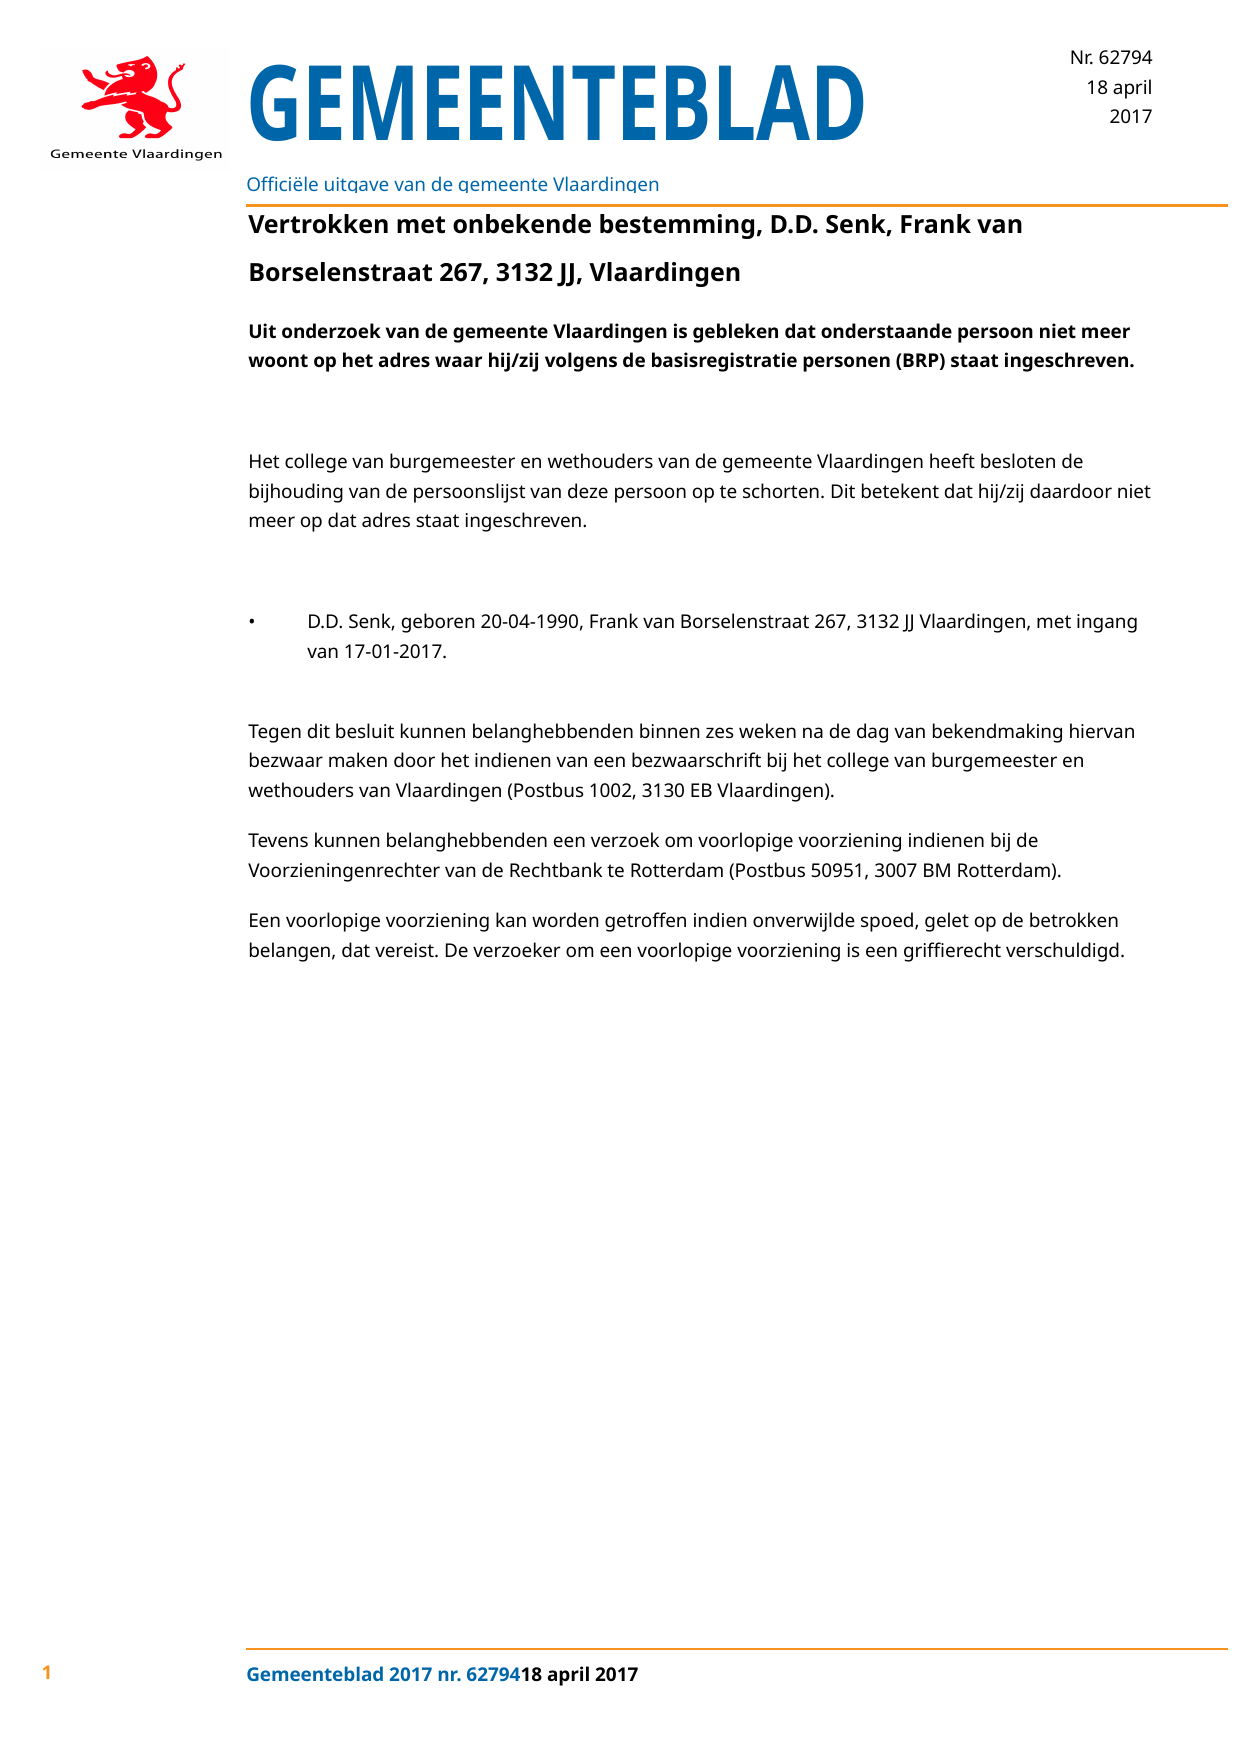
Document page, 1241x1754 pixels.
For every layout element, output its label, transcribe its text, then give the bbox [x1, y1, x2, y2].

text Tegen dit besluit kunnen belanghebbenden binnen zes weken na de dag van bekendmaking hiervan bezwaar maken door het indienen van een bezwaarschrift bij het college van burgemeester en wethouders van Vlaardingen (Postbus 1002, 3130 EB Vlaardingen). [248, 718, 1152, 803]
text Vertrokken met onbekende bestemming, D.D. Senk, Frank van Borselenstraat 267, 3132 JJ, Vlaardingen [248, 207, 1152, 288]
text Uit onderzoek van de gemeente Vlaardingen is gebleken dat onderstaande persoon niet meer woont op het adres waar hij/zij volgens de basisregistratie personen (BRP) staat ingeschreven. [248, 318, 1152, 373]
text Tevens kunnen belanghebbenden een verzoek om voorlopige voorziening indienen bij de Voorzieningenrechter van de Rechtbank te Rotterdam (Postbus 50951, 3007 BM Rotterdam). [248, 827, 1152, 883]
picture [41, 47, 231, 172]
text Het college van burgemeester en wethouders van de gemeente Vlaardingen heeft besloten de bijhouding van de persoonslijst van deze persoon op te schorten. Dit betekent dat hij/zij daardoor niet meer op dat adres staat ingeschreven. [248, 448, 1152, 533]
text Een voorlopige voorziening kan worden getroffen indien onverwijlde spoed, gelet op de betrokken belangen, dat vereist. De verzoeker om een voorlopige voorziening is een griffierecht verschuldigd. [248, 907, 1152, 963]
list D.D. Senk, geboren 20-04-1990, Frank van Borselenstraat 267, 3132 JJ Vlaardingen, met ingang van 17-01-2017. [248, 608, 1152, 664]
